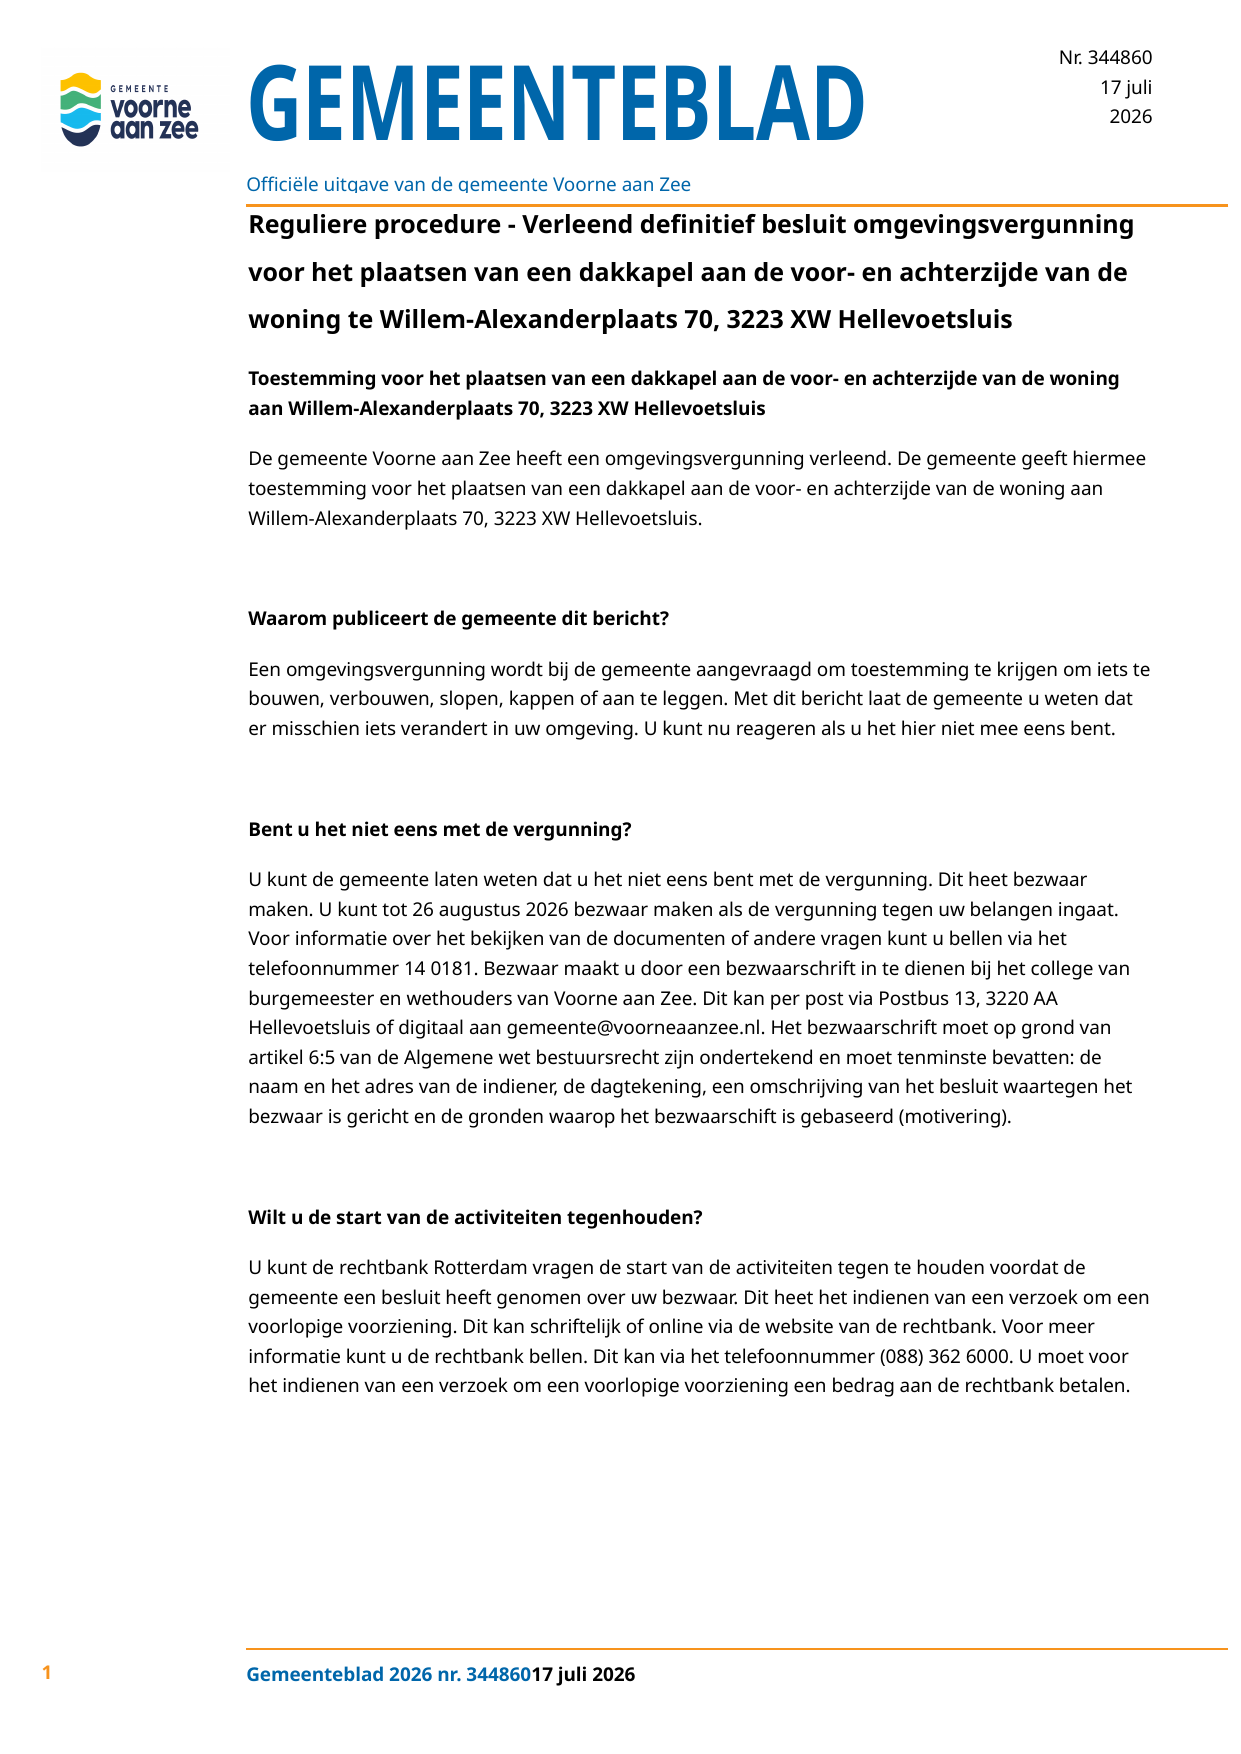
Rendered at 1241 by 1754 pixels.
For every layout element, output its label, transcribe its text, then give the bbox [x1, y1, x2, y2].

text U kunt de gemeente laten weten dat u het niet eens bent met de vergunning. Dit heet bezwaar maken. U kunt tot 26 augustus 2026 bezwaar maken als de vergunning tegen uw belangen ingaat. Voor informatie over het bekijken van de documenten of andere vragen kunt u bellen via het telefoonnummer 14 0181. Bezwaar maakt u door een bezwaarschrift in te dienen bij het college van burgemeester en wethouders van Voorne aan Zee. Dit kan per post via Postbus 13, 3220 AA Hellevoetsluis of digitaal aan gemeente@voorneaanzee.nl. Het bezwaarschrift moet op grond van artikel 6:5 van de Algemene wet bestuursrecht zijn ondertekend en moet tenminste bevatten: de naam en het adres van de indiener, de dagtekening, een omschrijving van het besluit waartegen het bezwaar is gericht en de gronden waarop het bezwaarschift is gebaseerd (motivering). [248, 866, 1152, 1129]
text Reguliere procedure - Verleend definitief besluit omgevingsvergunning voor het plaatsen van een dakkapel aan de voor- en achterzijde van de woning te Willem-Alexanderplaats 70, 3223 XW Hellevoetsluis [248, 207, 1152, 336]
text Toestemming voor het plaatsen van een dakkapel aan de voor- en achterzijde van de woning aan Willem-Alexanderplaats 70, 3223 XW Hellevoetsluis [248, 366, 1152, 421]
text U kunt de rechtbank Rotterdam vragen de start van de activiteiten tegen te houden voordat de gemeente een besluit heeft genomen over uw bezwaar. Dit heet het indienen van een verzoek om een voorlopige voorziening. Dit kan schriftelijk of online via de website van de rechtbank. Voor meer informatie kunt u de rechtbank bellen. Dit kan via het telefoonnummer (088) 362 6000. U moet voor het indienen van een verzoek om een voorlopige voorziening een bedrag aan de rechtbank betalen. [248, 1254, 1152, 1398]
text Een omgevingsvergunning wordt bij de gemeente aangevraagd om toestemming te krijgen om iets te bouwen, verbouwen, slopen, kappen of aan te leggen. Met dit bericht laat de gemeente u weten dat er misschien iets verandert in uw omgeving. U kunt nu reageren als u het hier niet mee eens bent. [248, 656, 1152, 741]
text Bent u het niet eens met de vergunning? [248, 816, 1152, 842]
text Wilt u de start van de activiteiten tegenhouden? [248, 1204, 1152, 1229]
text Waarom publiceert de gemeente dit bericht? [248, 606, 1152, 631]
picture [41, 47, 231, 172]
text De gemeente Voorne aan Zee heeft een omgevingsvergunning verleend. De gemeente geeft hiermee toestemming voor het plaatsen van een dakkapel aan de voor- en achterzijde van de woning aan Willem-Alexanderplaats 70, 3223 XW Hellevoetsluis. [248, 446, 1152, 530]
